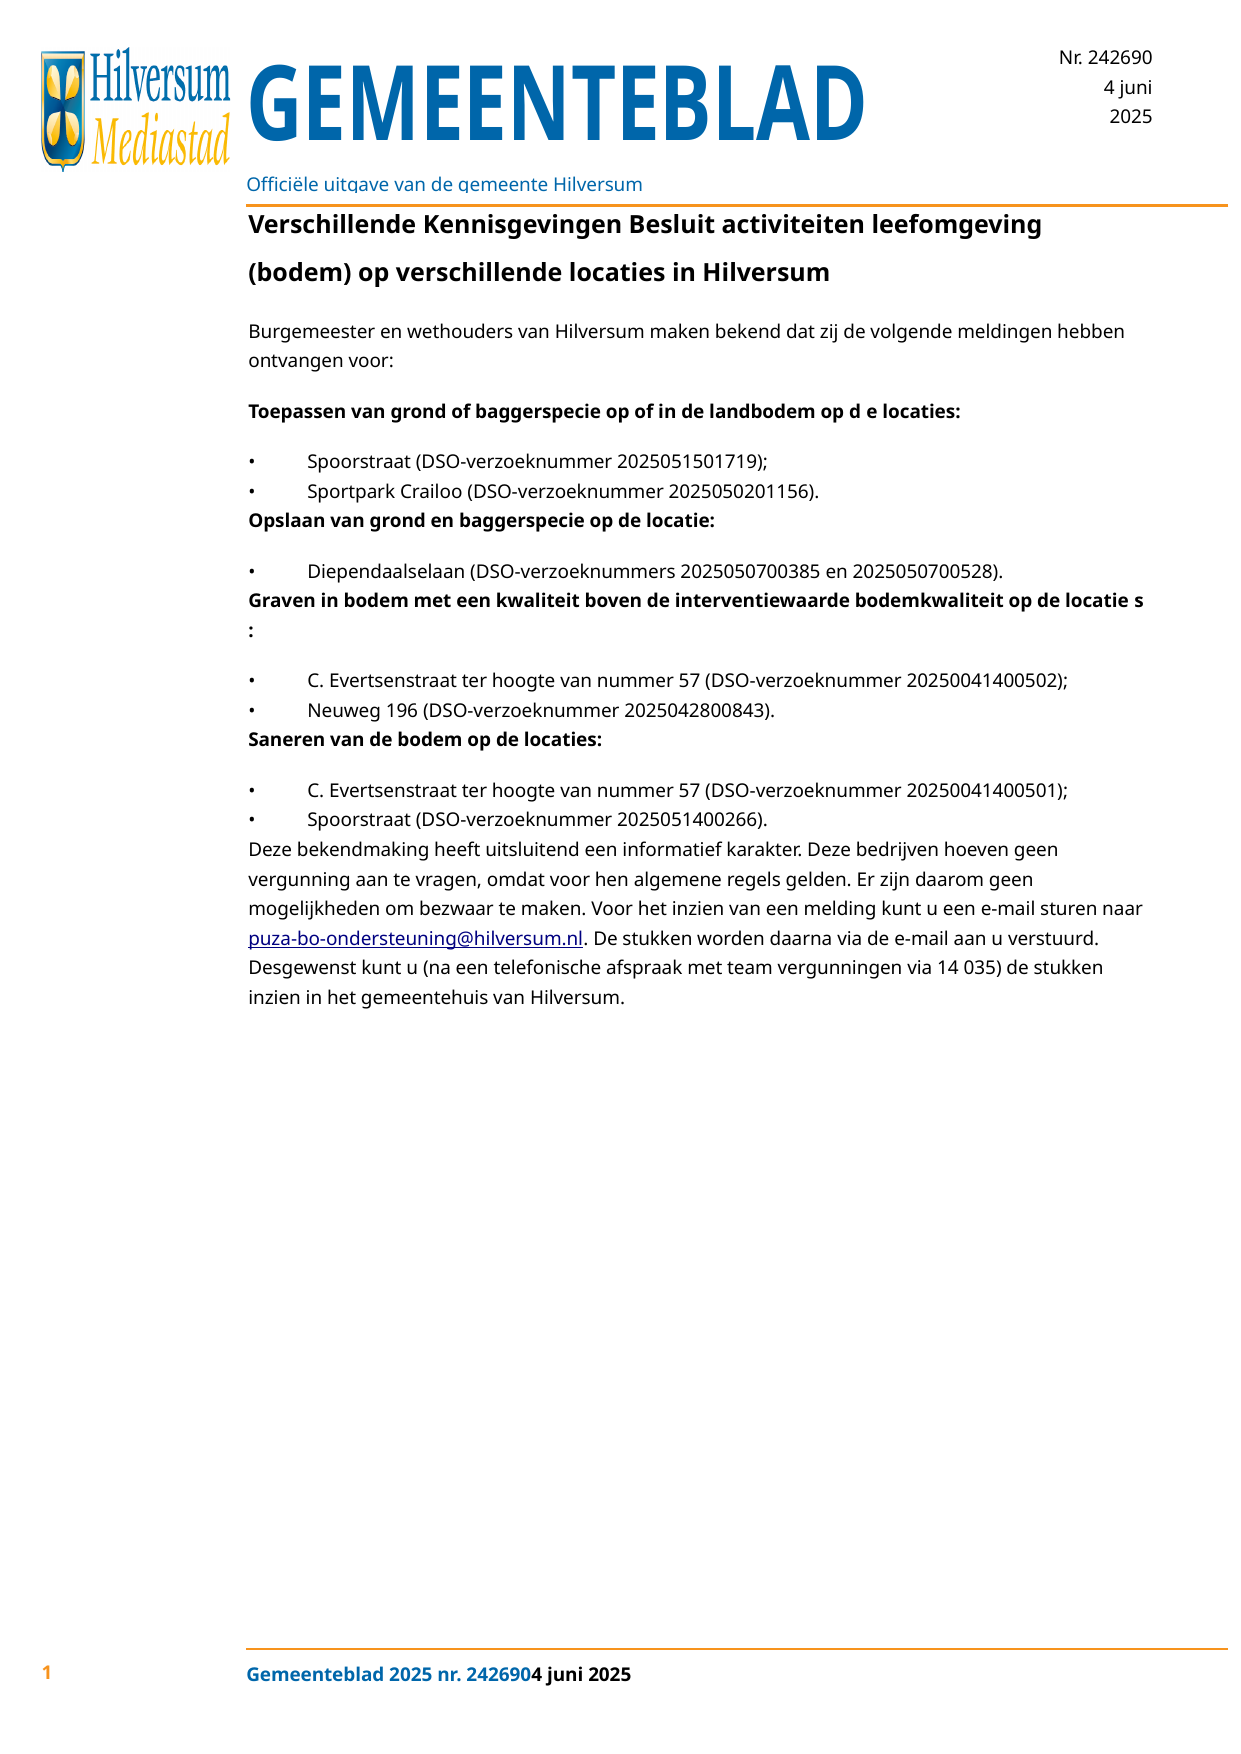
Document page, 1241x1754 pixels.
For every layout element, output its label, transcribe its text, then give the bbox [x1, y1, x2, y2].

list C. Evertsenstraat ter hoogte van nummer 57 (DSO-verzoeknummer 20250041400502); [248, 667, 1152, 693]
list Spoorstraat (DSO-verzoeknummer 2025051400266). [248, 807, 1152, 832]
list Sportpark Crailoo (DSO-verzoeknummer 2025050201156). [248, 478, 1152, 504]
text Saneren van de bodem op de locaties: [248, 727, 1152, 752]
list Spoorstraat (DSO-verzoeknummer 2025051501719); [248, 448, 1152, 474]
list Diependaalselaan (DSO-verzoeknummers 2025050700385 en 2025050700528). [248, 558, 1152, 584]
list Neuweg 196 (DSO-verzoeknummer 2025042800843). [248, 697, 1152, 723]
text Burgemeester en wethouders van Hilversum maken bekend dat zij de volgende meldingen hebben ontvangen voor: [248, 318, 1152, 373]
text Deze bekendmaking heeft uitsluitend een informatief karakter. Deze bedrijven hoeven geen vergunning aan te vragen, omdat voor hen algemene regels gelden. Er zijn daarom geen mogelijkheden om bezwaar te maken. Voor het inzien van een melding kunt u een e-mail sturen naar puza-bo-ondersteuning@hilversum.nl. De stukken worden daarna via de e-mail aan u verstuurd. Desgewenst kunt u (na een telefonische afspraak met team vergunningen via 14 035) de stukken inzien in het gemeentehuis van Hilversum. [248, 836, 1152, 1010]
picture [41, 47, 231, 172]
text Graven in bodem met een kwaliteit boven de interventiewaarde bodemkwaliteit op de locatie s : [248, 587, 1152, 643]
list C. Evertsenstraat ter hoogte van nummer 57 (DSO-verzoeknummer 20250041400501); [248, 777, 1152, 803]
text Toepassen van grond of baggerspecie op of in de landbodem op d e locaties: [248, 398, 1152, 424]
text Opslaan van grond en baggerspecie op de locatie: [248, 507, 1152, 533]
text Verschillende Kennisgevingen Besluit activiteiten leefomgeving (bodem) op verschillende locaties in Hilversum [248, 207, 1152, 288]
